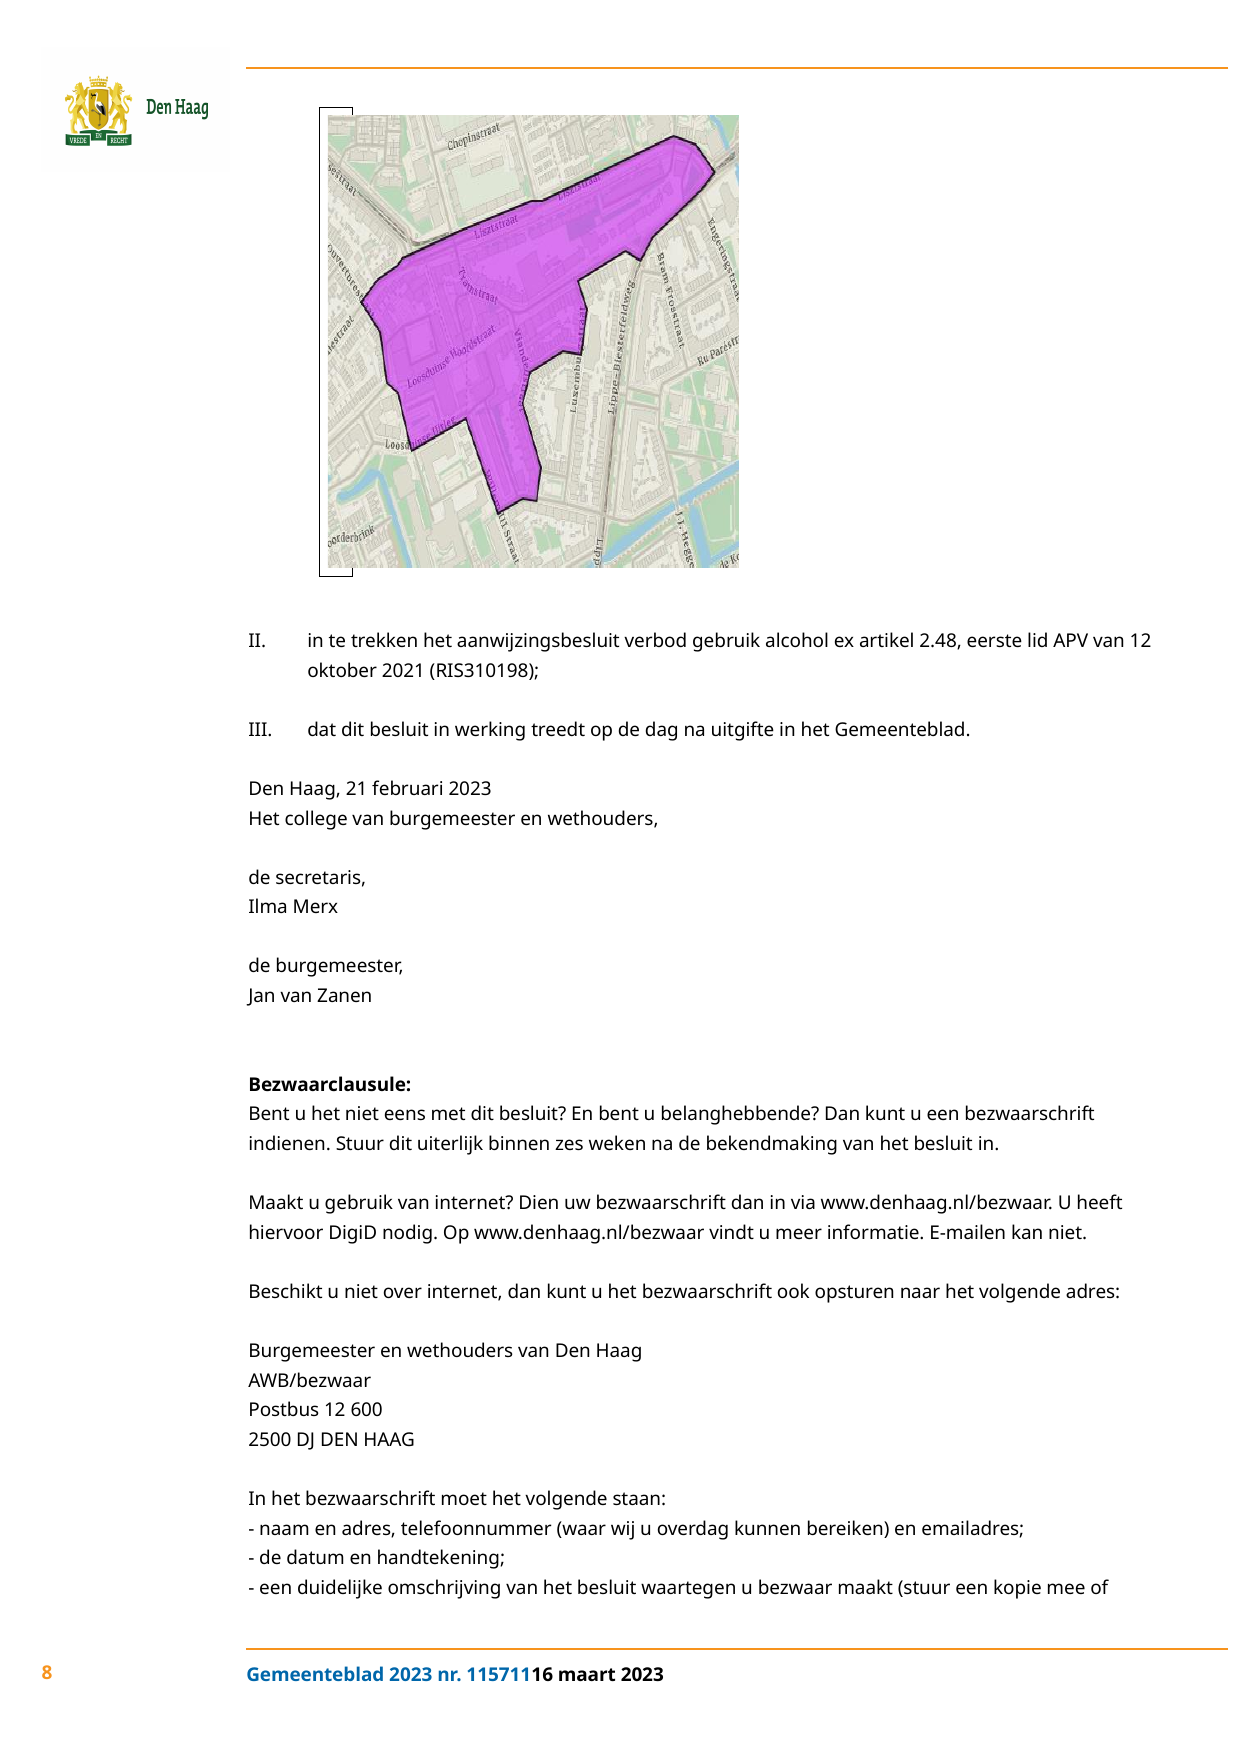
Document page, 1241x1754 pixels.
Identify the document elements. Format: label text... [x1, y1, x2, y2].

text Jan van Zanen [248, 982, 1152, 1008]
picture [41, 47, 231, 172]
text de secretaris, [248, 864, 1152, 890]
text de burgemeester, [248, 953, 1152, 978]
text Beschikt u niet over internet, dan kunt u het bezwaarschrift ook opsturen naar het volgende adres: [248, 1278, 1152, 1304]
text - naam en adres, telefoonnummer (waar wij u overdag kunnen bereiken) en emailadres; [248, 1515, 1152, 1541]
text Burgemeester en wethouders van Den Haag [248, 1337, 1152, 1363]
text AWB/bezwaar [248, 1367, 1152, 1393]
text Het college van burgemeester en wethouders, [248, 805, 1152, 831]
text - een duidelijke omschrijving van het besluit waartegen u bezwaar maakt (stuur een kopie mee of [248, 1574, 1152, 1600]
text Ilma Merx [248, 893, 1152, 919]
text In het bezwaarschrift moet het volgende staan: [248, 1485, 1152, 1511]
text Bezwaarclausule: [248, 1071, 1152, 1097]
text 2500 DJ DEN HAAG [248, 1426, 1152, 1452]
text Maakt u gebruik van internet? Dien uw bezwaarschrift dan in via www.denhaag.nl/bezwaar. U heeft hiervoor DigiD nodig. Op www.denhaag.nl/bezwaar vindt u meer informatie. E-mailen kan niet. [248, 1189, 1152, 1245]
list dat dit besluit in werking treedt op de dag na uitgifte in het Gemeenteblad. [248, 716, 1152, 742]
text Postbus 12 600 [248, 1396, 1152, 1422]
text Den Haag, 21 februari 2023 [248, 775, 1152, 801]
text - de datum en handtekening; [248, 1544, 1152, 1570]
list in te trekken het aanwijzingsbesluit verbod gebruik alcohol ex artikel 2.48, eerste lid APV van 12 oktober 2021 (RIS310198); [248, 627, 1152, 683]
text Bent u het niet eens met dit besluit? En bent u belanghebbende? Dan kunt u een bezwaarschrift indienen. Stuur dit uiterlijk binnen zes weken na de bekendmaking van het besluit in. [248, 1101, 1152, 1156]
picture [327, 115, 739, 568]
